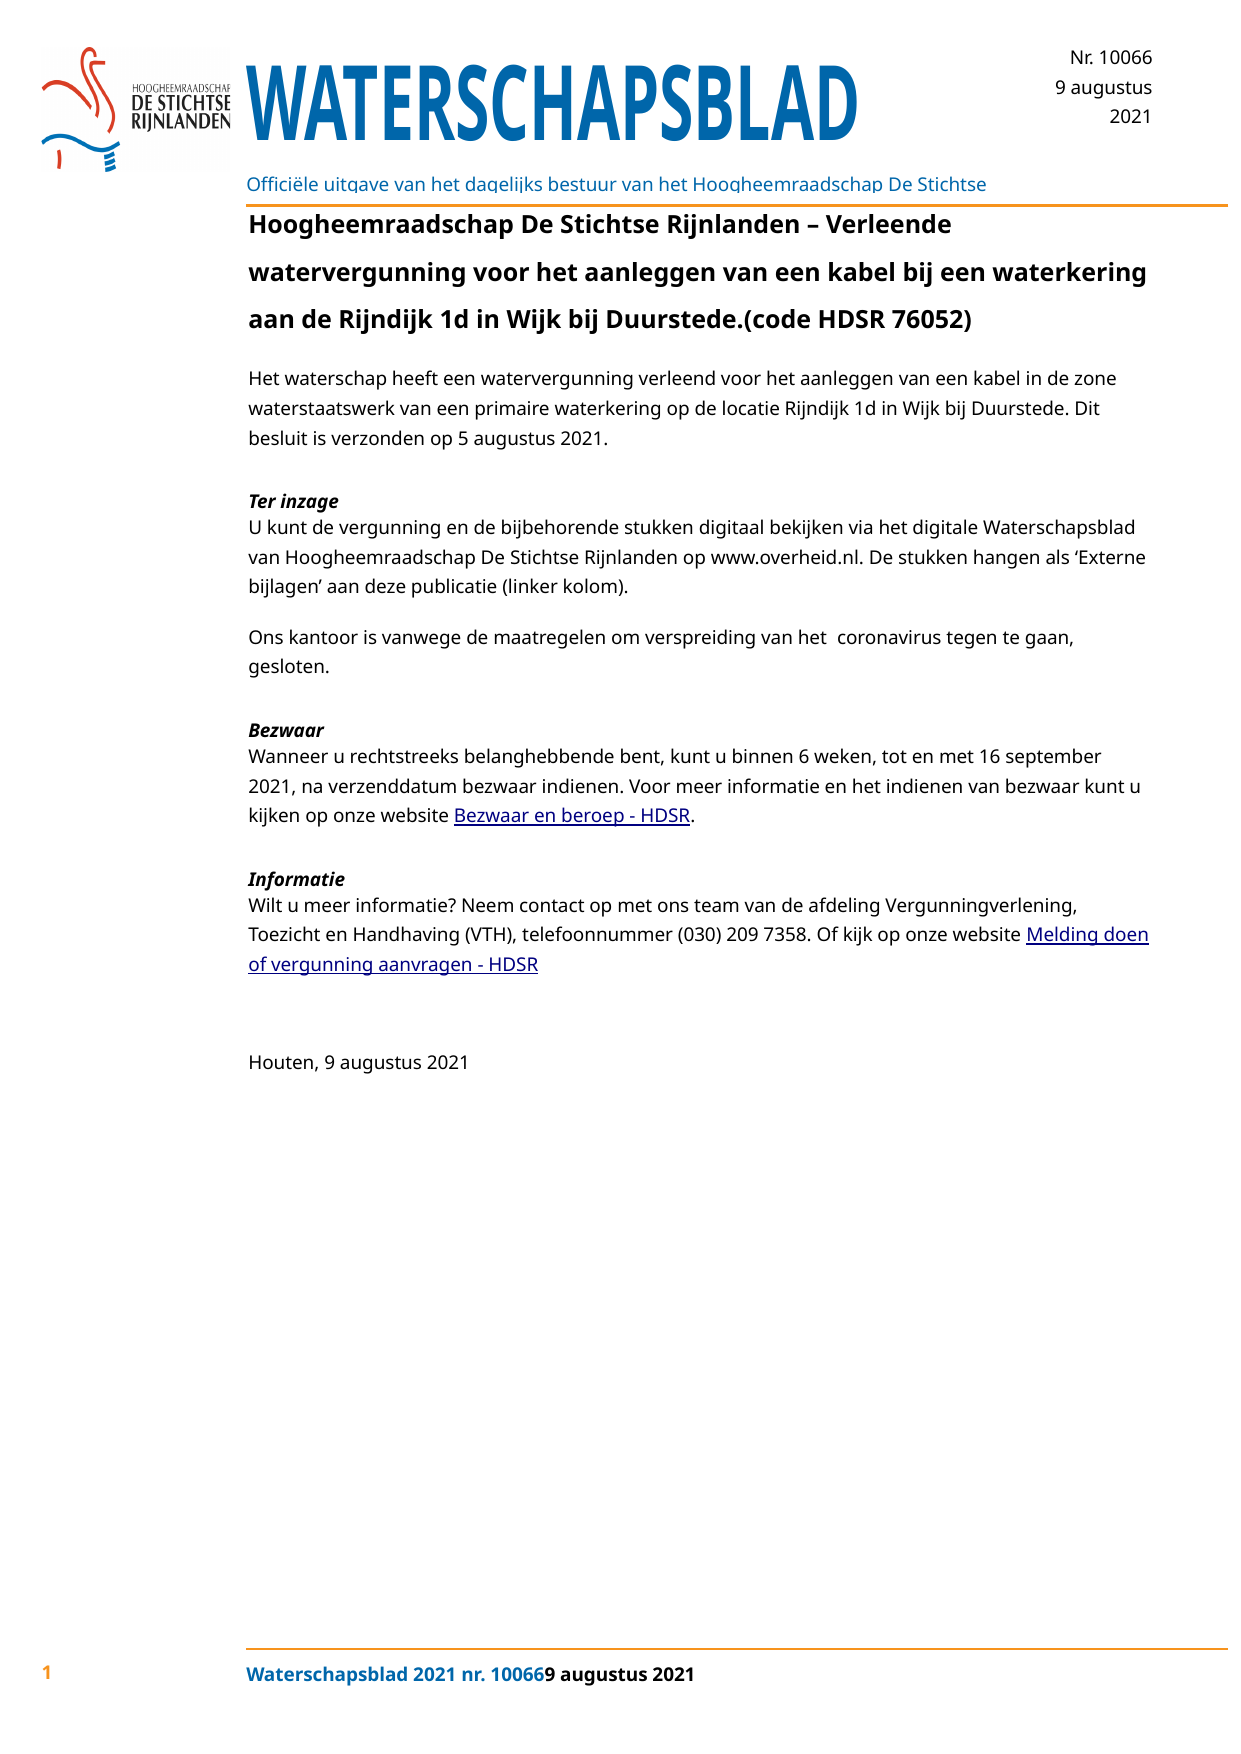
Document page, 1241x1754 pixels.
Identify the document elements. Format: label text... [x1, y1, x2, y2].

text Houten, 9 augustus 2021 [248, 1049, 1152, 1075]
text Bezwaar [248, 717, 1152, 743]
text Wanneer u rechtstreeks belanghebbende bent, kunt u binnen 6 weken, tot en met 16 september 2021, na verzenddatum bezwaar indienen. Voor meer informatie en het indienen van bezwaar kunt u kijken op onze website Bezwaar en beroep - HDSR. [248, 743, 1152, 828]
text U kunt de vergunning en de bijbehorende stukken digitaal bekijken via het digitale Waterschapsblad van Hoogheemraadschap De Stichtse Rijnlanden op www.overheid.nl. De stukken hangen als ‘Externe bijlagen’ aan deze publicatie (linker kolom). [248, 514, 1152, 599]
text Ter inzage [248, 489, 1152, 514]
text Hoogheemraadschap De Stichtse Rijnlanden – Verleende watervergunning voor het aanleggen van een kabel bij een waterkering aan de Rijndijk 1d in Wijk bij Duurstede.(code HDSR 76052) [248, 207, 1152, 336]
text Ons kantoor is vanwege de maatregelen om verspreiding van het coronavirus tegen te gaan, gesloten. [248, 624, 1152, 679]
picture [41, 47, 231, 172]
text Het waterschap heeft een watervergunning verleend voor het aanleggen van een kabel in de zone waterstaatswerk van een primaire waterkering op de locatie Rijndijk 1d in Wijk bij Duurstede. Dit besluit is verzonden op 5 augustus 2021. [248, 366, 1152, 450]
text Informatie [248, 866, 1152, 892]
text Wilt u meer informatie? Neem contact op met ons team van de afdeling Vergunningverlening, Toezicht en Handhaving (VTH), telefoonnummer (030) 209 7358. Of kijk op onze website Melding doen of vergunning aanvragen - HDSR [248, 892, 1152, 977]
